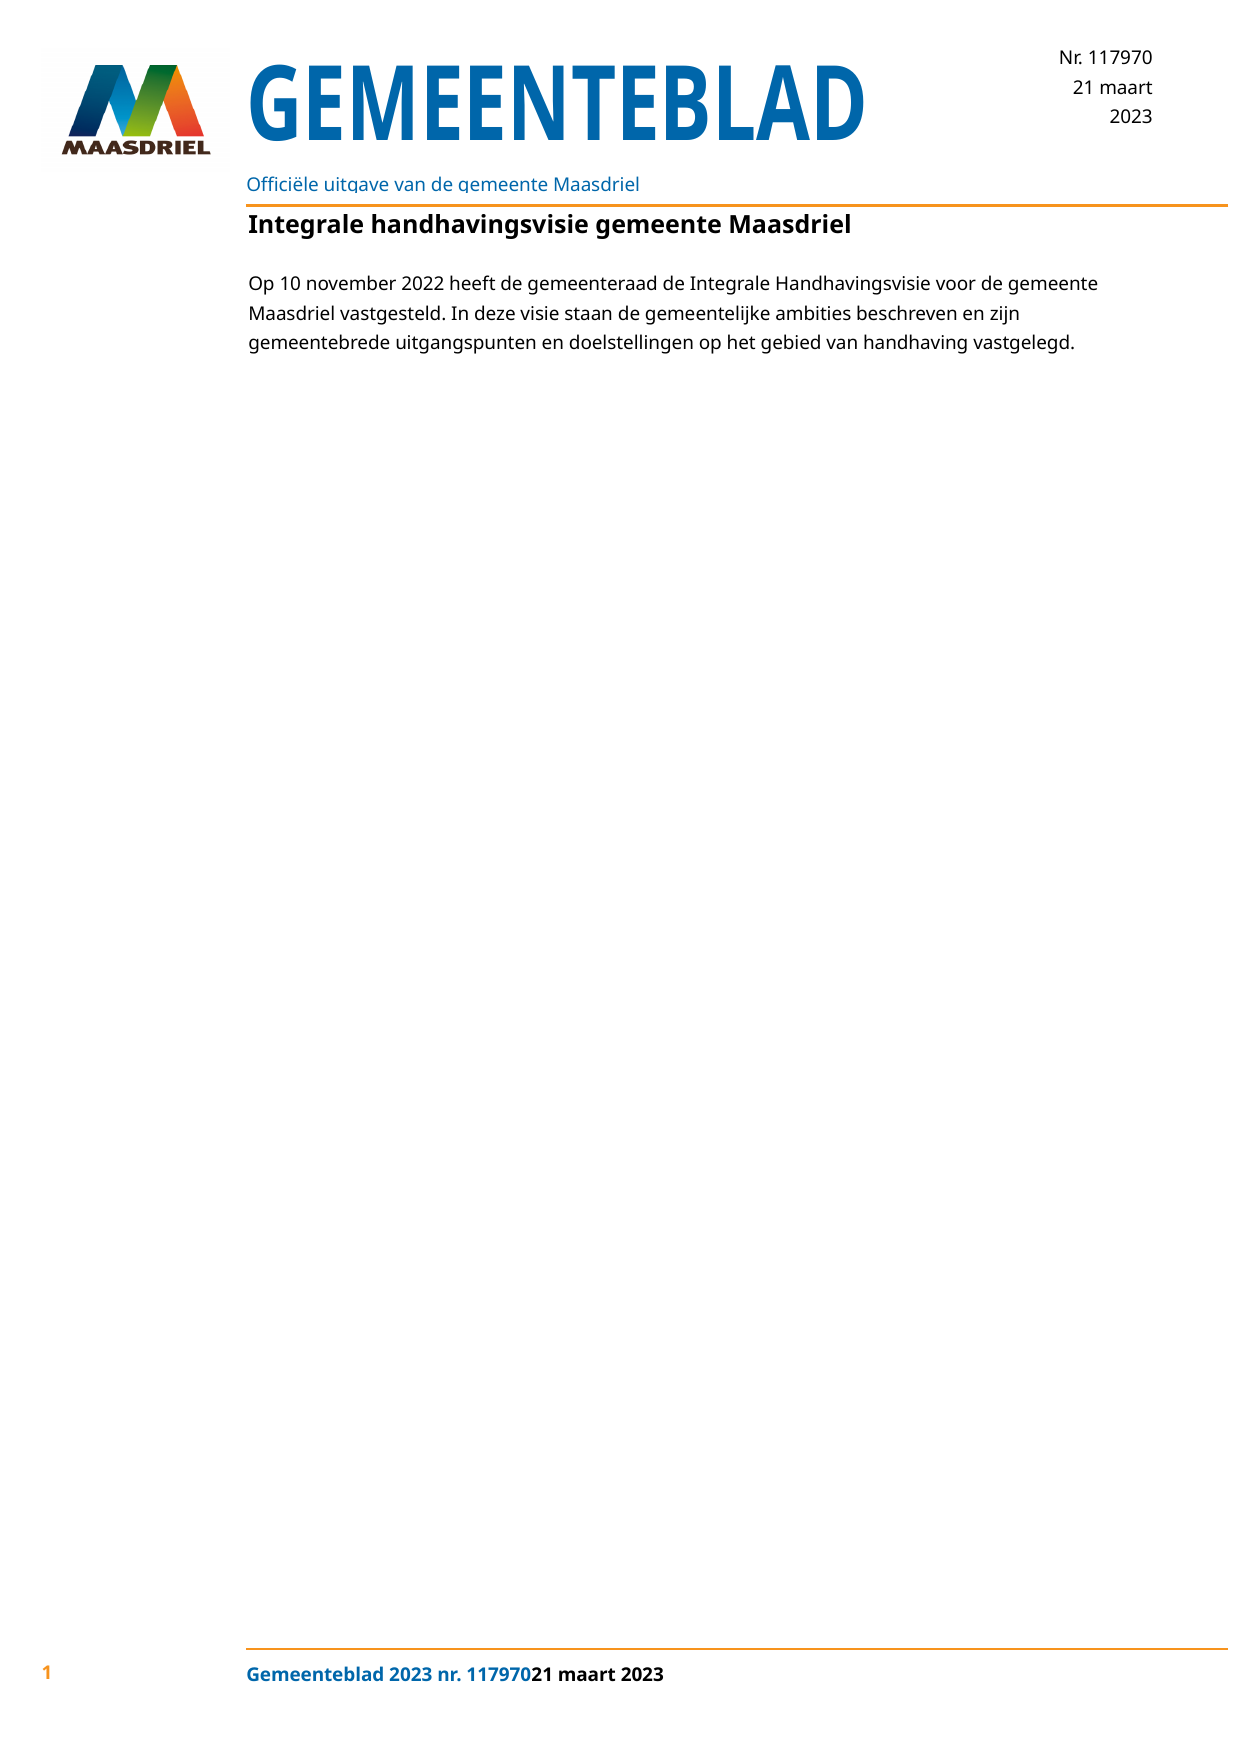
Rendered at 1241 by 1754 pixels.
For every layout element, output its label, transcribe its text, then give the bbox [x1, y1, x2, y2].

picture [41, 47, 231, 172]
text Integrale handhavingsvisie gemeente Maasdriel [248, 207, 1152, 241]
text Op 10 november 2022 heeft de gemeenteraad de Integrale Handhavingsvisie voor de gemeente Maasdriel vastgesteld. In deze visie staan de gemeentelijke ambities beschreven en zijn gemeentebrede uitgangspunten en doelstellingen op het gebied van handhaving vastgelegd. [248, 270, 1152, 355]
